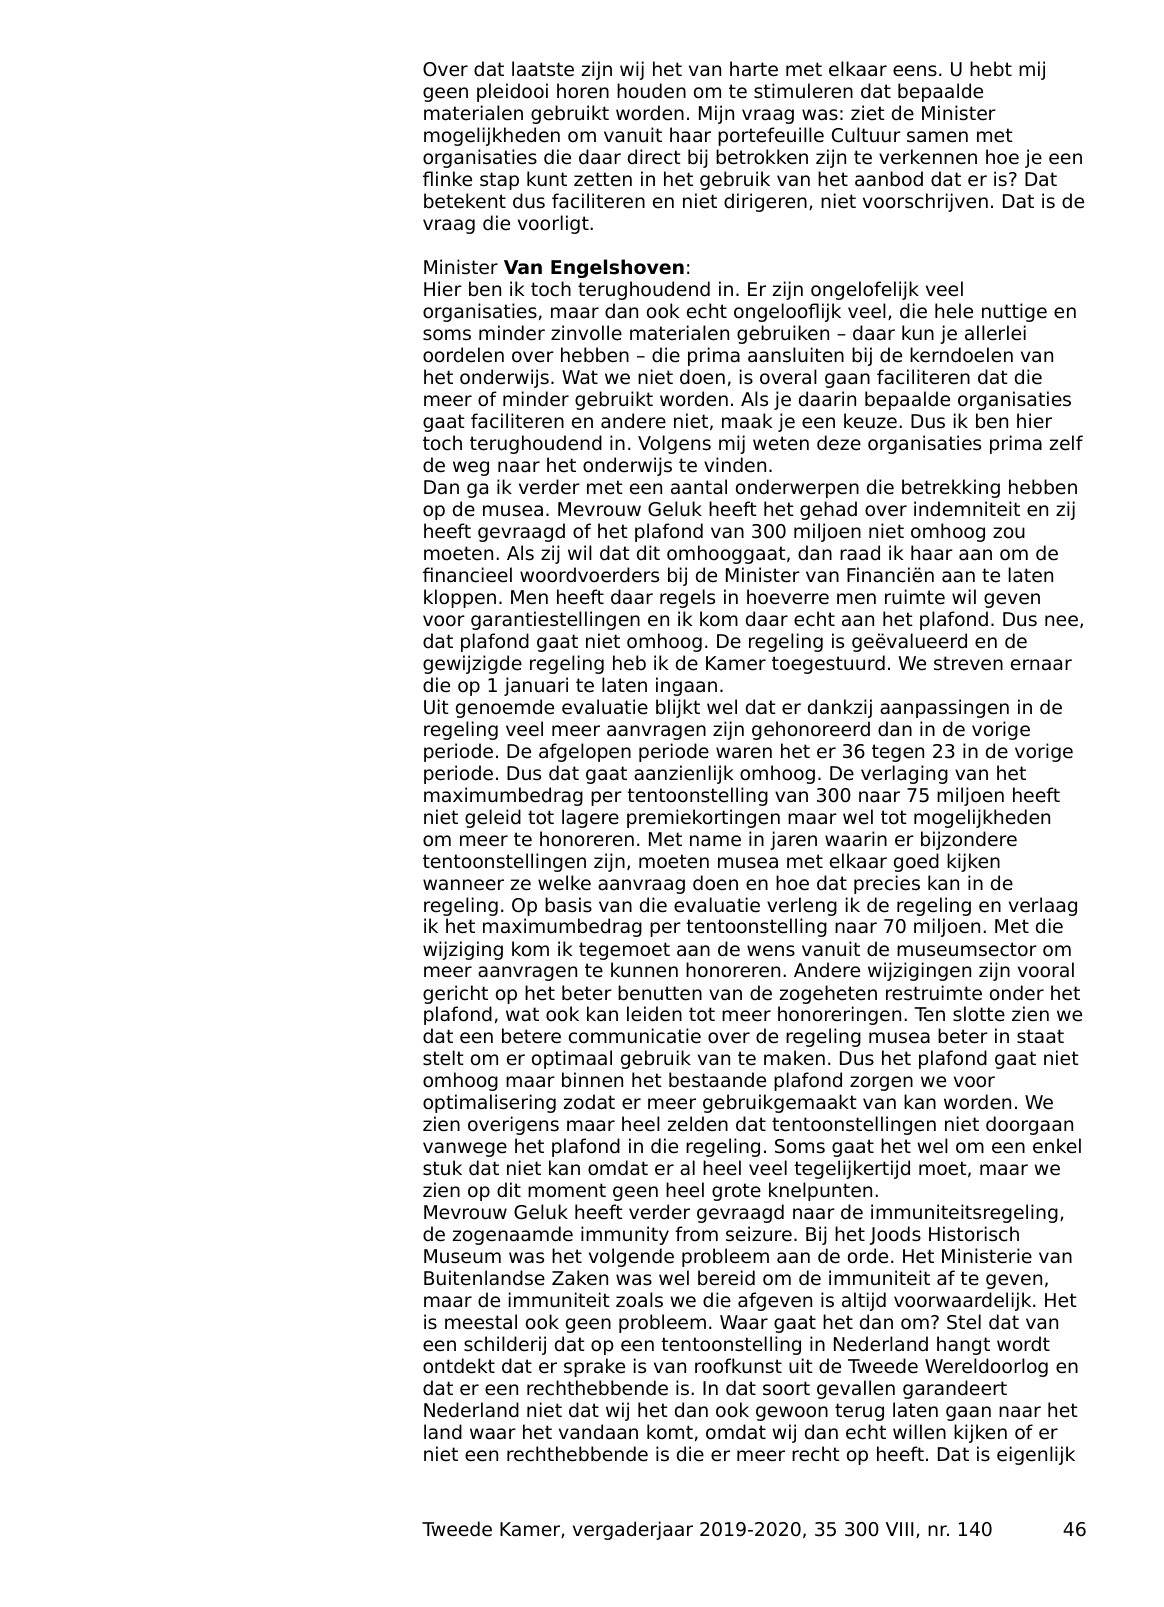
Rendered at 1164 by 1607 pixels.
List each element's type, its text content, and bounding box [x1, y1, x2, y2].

text Over dat laatste zijn wij het van harte met elkaar eens. U hebt mij geen pleidooi horen houden om te stimuleren dat bepaalde materialen gebruikt worden. Mijn vraag was: ziet de Minister mogelijkheden om vanuit haar portefeuille Cultuur samen met organisaties die daar direct bij betrokken zijn te verkennen hoe je een flinke stap kunt zetten in het gebruik van het aanbod dat er is? Dat betekent dus faciliteren en niet dirigeren, niet voorschrijven. Dat is de vraag die voorligt. [422, 59, 1087, 235]
text Dan ga ik verder met een aantal onderwerpen die betrekking hebben op de musea. Mevrouw Geluk heeft het gehad over indemniteit en zij heeft gevraagd of het plafond van 300 miljoen niet omhoog zou moeten. Als zij wil dat dit omhooggaat, dan raad ik haar aan om de financieel woordvoerders bij de Minister van Financiën aan te laten kloppen. Men heeft daar regels in hoeverre men ruimte wil geven voor garantiestellingen en ik kom daar echt aan het plafond. Dus nee, dat plafond gaat niet omhoog. De regeling is geëvalueerd en de gewijzigde regeling heb ik de Kamer toegestuurd. We streven ernaar die op 1 januari te laten ingaan. [422, 477, 1087, 697]
text Minister Van Engelshoven: [422, 257, 1087, 279]
text Uit genoemde evaluatie blijkt wel dat er dankzij aanpassingen in de regeling veel meer aanvragen zijn gehonoreerd dan in de vorige periode. De afgelopen periode waren het er 36 tegen 23 in de vorige periode. Dus dat gaat aanzienlijk omhoog. De verlaging van het maximumbedrag per tentoonstelling van 300 naar 75 miljoen heeft niet geleid tot lagere premiekortingen maar wel tot mogelijkheden om meer te honoreren. Met name in jaren waarin er bijzondere tentoonstellingen zijn, moeten musea met elkaar goed kijken wanneer ze welke aanvraag doen en hoe dat precies kan in de regeling. Op basis van die evaluatie verleng ik de regeling en verlaag ik het maximumbedrag per tentoonstelling naar 70 miljoen. Met die wijziging kom ik tegemoet aan de wens vanuit de museumsector om meer aanvragen te kunnen honoreren. Andere wijzigingen zijn vooral gericht op het beter benutten van de zogeheten restruimte onder het plafond, wat ook kan leiden tot meer honoreringen. Ten slotte zien we dat een betere communicatie over de regeling musea beter in staat stelt om er optimaal gebruik van te maken. Dus het plafond gaat niet omhoog maar binnen het bestaande plafond zorgen we voor optimalisering zodat er meer gebruikgemaakt van kan worden. We zien overigens maar heel zelden dat tentoonstellingen niet doorgaan vanwege het plafond in die regeling. Soms gaat het wel om een enkel stuk dat niet kan omdat er al heel veel tegelijkertijd moet, maar we zien op dit moment geen heel grote knelpunten. [422, 697, 1087, 1202]
text Mevrouw Geluk heeft verder gevraagd naar de immuniteitsregeling, de zogenaamde immunity from seizure. Bij het Joods Historisch Museum was het volgende probleem aan de orde. Het Ministerie van Buitenlandse Zaken was wel bereid om de immuniteit af te geven, maar de immuniteit zoals we die afgeven is altijd voorwaardelijk. Het is meestal ook geen probleem. Waar gaat het dan om? Stel dat van een schilderij dat op een tentoonstelling in Nederland hangt wordt ontdekt dat er sprake is van roofkunst uit de Tweede Wereldoorlog en dat er een rechthebbende is. In dat soort gevallen garandeert Nederland niet dat wij het dan ook gewoon terug laten gaan naar het land waar het vandaan komt, omdat wij dan echt willen kijken of er niet een rechthebbende is die er meer recht op heeft. Dat is eigenlijk [422, 1202, 1087, 1466]
text Hier ben ik toch terughoudend in. Er zijn ongelofelijk veel organisaties, maar dan ook echt ongelooflijk veel, die hele nuttige en soms minder zinvolle materialen gebruiken – daar kun je allerlei oordelen over hebben – die prima aansluiten bij de kerndoelen van het onderwijs. Wat we niet doen, is overal gaan faciliteren dat die meer of minder gebruikt worden. Als je daarin bepaalde organisaties gaat faciliteren en andere niet, maak je een keuze. Dus ik ben hier toch terughoudend in. Volgens mij weten deze organisaties prima zelf de weg naar het onderwijs te vinden. [422, 279, 1087, 477]
